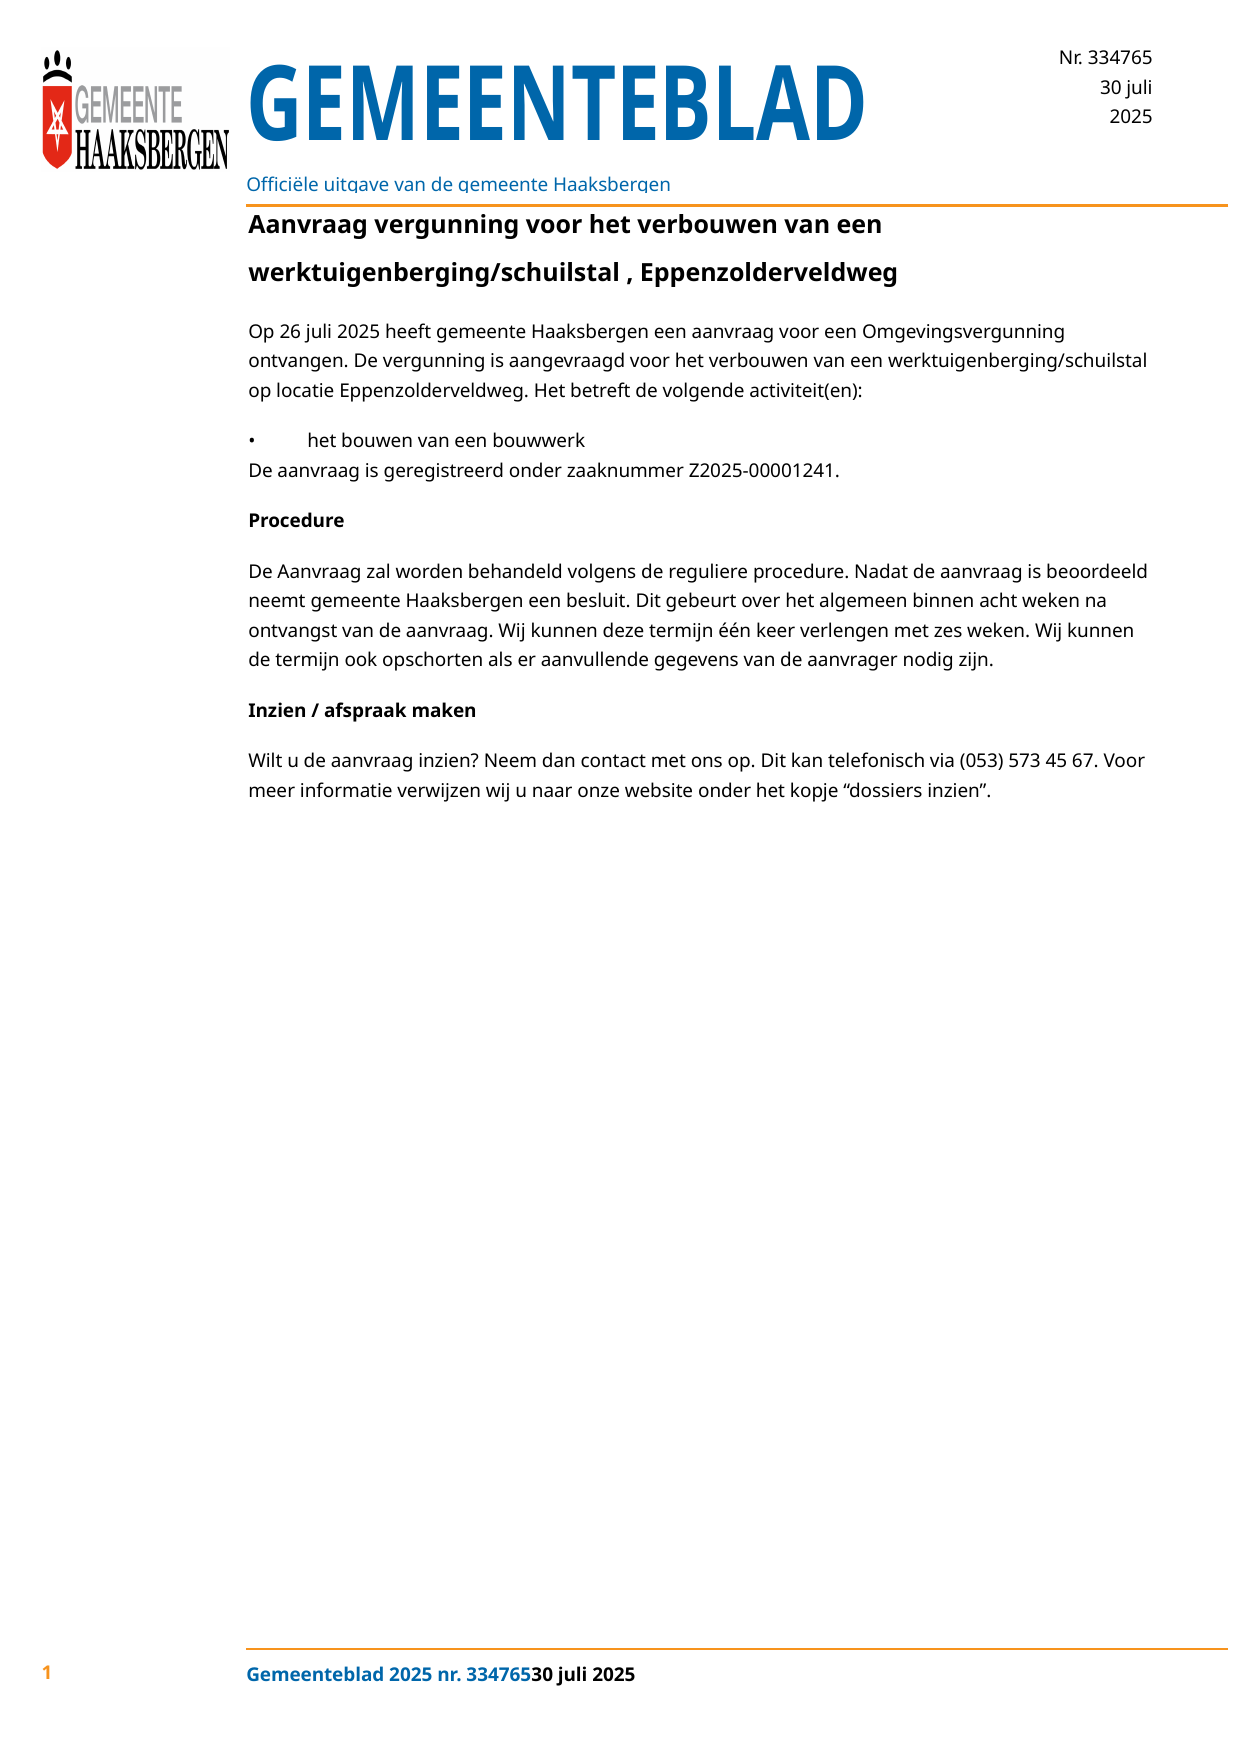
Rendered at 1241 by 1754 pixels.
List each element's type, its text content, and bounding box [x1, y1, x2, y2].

text Procedure [248, 507, 1152, 533]
picture [41, 47, 231, 172]
text Wilt u de aanvraag inzien? Neem dan contact met ons op. Dit kan telefonisch via (053) 573 45 67. Voor meer informatie verwijzen wij u naar onze website onder het kopje “dossiers inzien”. [248, 747, 1152, 803]
text Inzien / afspraak maken [248, 697, 1152, 723]
text Aanvraag vergunning voor het verbouwen van een werktuigenberging/schuilstal , Eppenzolderveldweg [248, 207, 1152, 288]
list het bouwen van een bouwwerk [248, 427, 1152, 453]
text De Aanvraag zal worden behandeld volgens de reguliere procedure. Nadat de aanvraag is beoordeeld neemt gemeente Haaksbergen een besluit. Dit gebeurt over het algemeen binnen acht weken na ontvangst van de aanvraag. Wij kunnen deze termijn één keer verlengen met zes weken. Wij kunnen de termijn ook opschorten als er aanvullende gegevens van de aanvrager nodig zijn. [248, 558, 1152, 672]
text Op 26 juli 2025 heeft gemeente Haaksbergen een aanvraag voor een Omgevingsvergunning ontvangen. De vergunning is aangevraagd voor het verbouwen van een werktuigenberging/schuilstal op locatie Eppenzolderveldweg. Het betreft de volgende activiteit(en): [248, 318, 1152, 403]
text De aanvraag is geregistreerd onder zaaknummer Z2025-00001241. [248, 457, 1152, 483]
